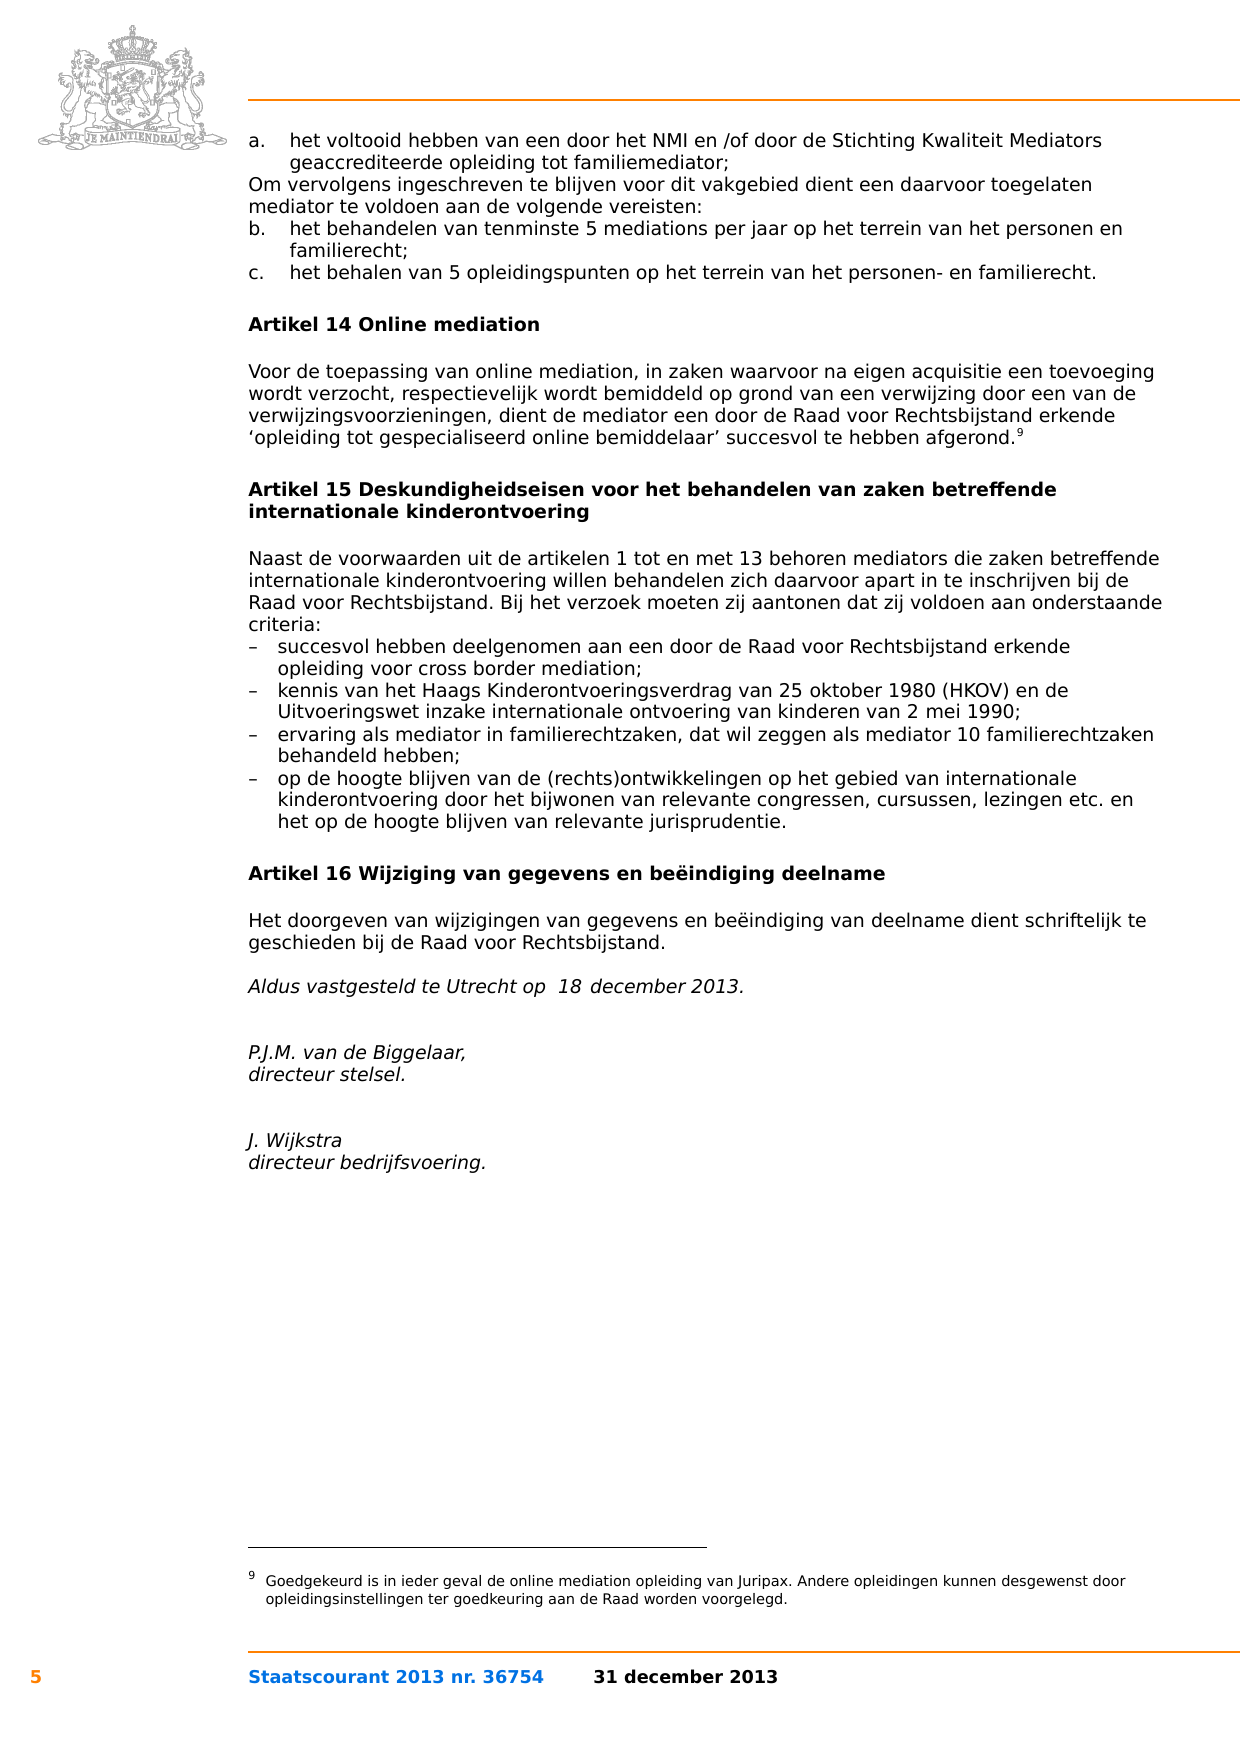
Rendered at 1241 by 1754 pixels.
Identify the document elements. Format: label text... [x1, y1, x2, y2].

text – ervaring als mediator in familierechtzaken, dat wil zeggen als mediator 10 familierechtzaken behandeld hebben; [248, 723, 1163, 767]
subtitle Artikel 15 Deskundigheidseisen voor het behandelen van zaken betreffende internationale kinderontvoering [248, 479, 1163, 523]
text Aldus vastgesteld te Utrecht op 18 december 2013. [248, 976, 1163, 998]
text Om vervolgens ingeschreven te blijven voor dit vakgebied dient een daarvoor toegelaten mediator te voldoen aan de volgende vereisten: [248, 174, 1163, 218]
text – kennis van het Haags Kinderontvoeringsverdrag van 25 oktober 1980 (HKOV) en de Uitvoeringswet inzake internationale ontvoering van kinderen van 2 mei 1990; [248, 679, 1163, 723]
text Goedgekeurd is in ieder geval de online mediation opleiding van Juripax. Andere opleidingen kunnen desgewenst door opleidingsinstellingen ter goedkeuring aan de Raad worden voorgelegd. [248, 1569, 1163, 1608]
text a. het voltooid hebben van een door het NMI en /of door de Stichting Kwaliteit Mediators geaccrediteerde opleiding tot familiemediator; [248, 130, 1163, 174]
text c. het behalen van 5 opleidingspunten op het terrein van het personen- en familierecht. [248, 262, 1163, 284]
text Voor de toepassing van online mediation, in zaken waarvoor na eigen acquisitie een toevoeging wordt verzocht, respectievelijk wordt bemiddeld op grond van een verwijzing door een van de verwijzingsvoorzieningen, dient de mediator een door de Raad voor Rechtsbijstand erkende ‘opleiding tot gespecialiseerd online bemiddelaar’ succesvol te hebben afgerond. [248, 361, 1163, 449]
subtitle Artikel 16 Wijziging van gegevens en beëindiging deelname [248, 863, 1163, 885]
text Naast de voorwaarden uit de artikelen 1 tot en met 13 behoren mediators die zaken betreffende internationale kinderontvoering willen behandelen zich daarvoor apart in te inschrijven bij de Raad voor Rechtsbijstand. Bij het verzoek moeten zij aantonen dat zij voldoen aan onderstaande criteria: [248, 548, 1163, 636]
subtitle Artikel 14 Online mediation [248, 314, 1163, 336]
text – succesvol hebben deelgenomen aan een door de Raad voor Rechtsbijstand erkende opleiding voor cross border mediation; [248, 636, 1163, 679]
text Het doorgeven van wijzigingen van gegevens en beëindiging van deelname dient schriftelijk te geschieden bij de Raad voor Rechtsbijstand. [248, 910, 1163, 954]
text – op de hoogte blijven van de (rechts)ontwikkelingen op het gebied van internationale kinderontvoering door het bijwonen van relevante congressen, cursussen, lezingen etc. en het op de hoogte blijven van relevante jurisprudentie. [248, 767, 1163, 833]
text P.J.M. van de Biggelaar, directeur stelsel. [248, 1020, 1163, 1086]
text J. Wijkstra directeur bedrijfsvoering. [248, 1108, 1163, 1174]
picture [38, 25, 227, 150]
text b. het behandelen van tenminste 5 mediations per jaar op het terrein van het personen en familierecht; [248, 218, 1163, 262]
